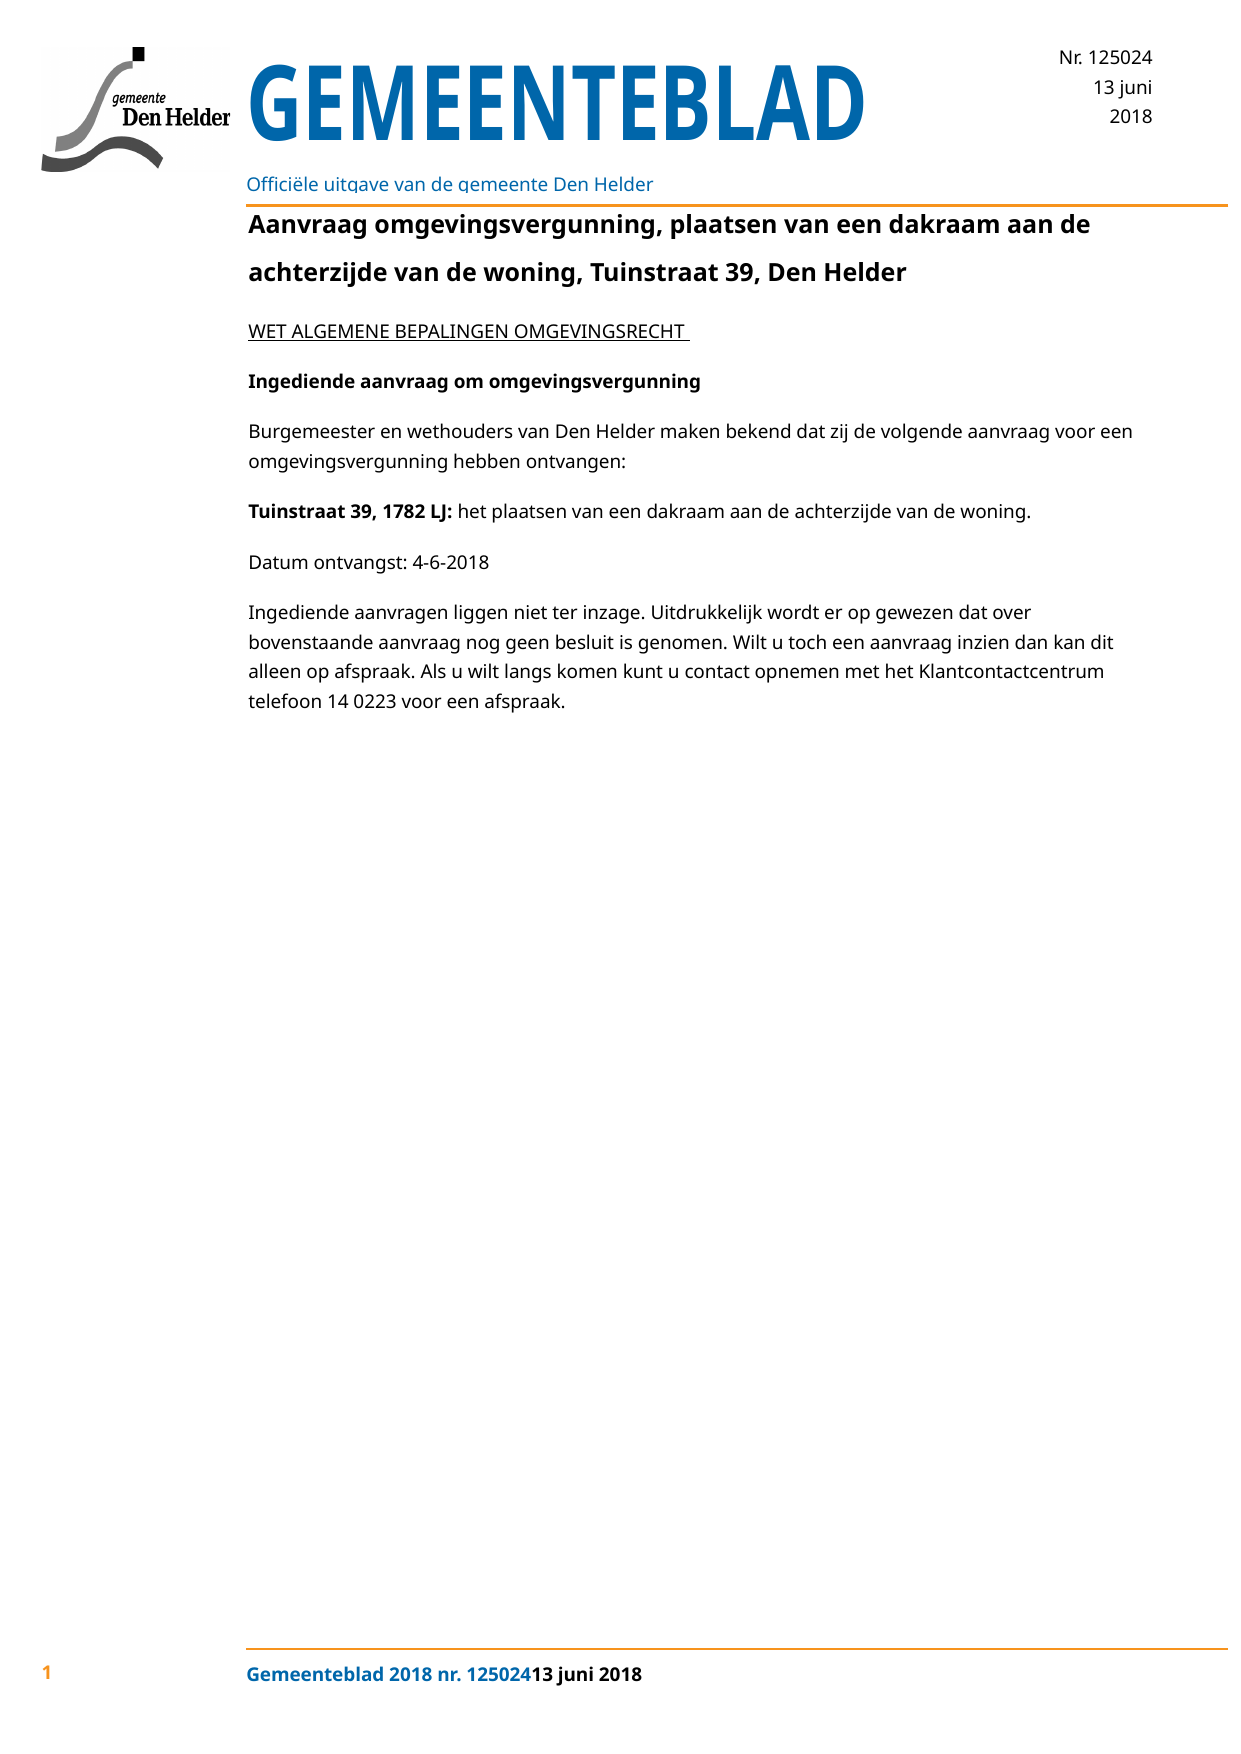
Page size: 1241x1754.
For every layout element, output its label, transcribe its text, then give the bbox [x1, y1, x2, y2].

text Aanvraag omgevingsvergunning, plaatsen van een dakraam aan de achterzijde van de woning, Tuinstraat 39, Den Helder [248, 207, 1152, 288]
text Burgemeester en wethouders van Den Helder maken bekend dat zij de volgende aanvraag voor een omgevingsvergunning hebben ontvangen: [248, 419, 1152, 474]
text Ingediende aanvraag om omgevingsvergunning [248, 368, 1152, 394]
text Tuinstraat 39, 1782 LJ: het plaatsen van een dakraam aan de achterzijde van de woning. [248, 499, 1152, 524]
text Ingediende aanvragen liggen niet ter inzage. Uitdrukkelijk wordt er op gewezen dat over bovenstaande aanvraag nog geen besluit is genomen. Wilt u toch een aanvraag inzien dan kan dit alleen op afspraak. Als u wilt langs komen kunt u contact opnemen met het Klantcontactcentrum telefoon 14 0223 voor een afspraak. [248, 599, 1152, 714]
text WET ALGEMENE BEPALINGEN OMGEVINGSRECHT [248, 318, 1152, 344]
text Datum ontvangst: 4-6-2018 [248, 549, 1152, 575]
picture [41, 47, 231, 172]
